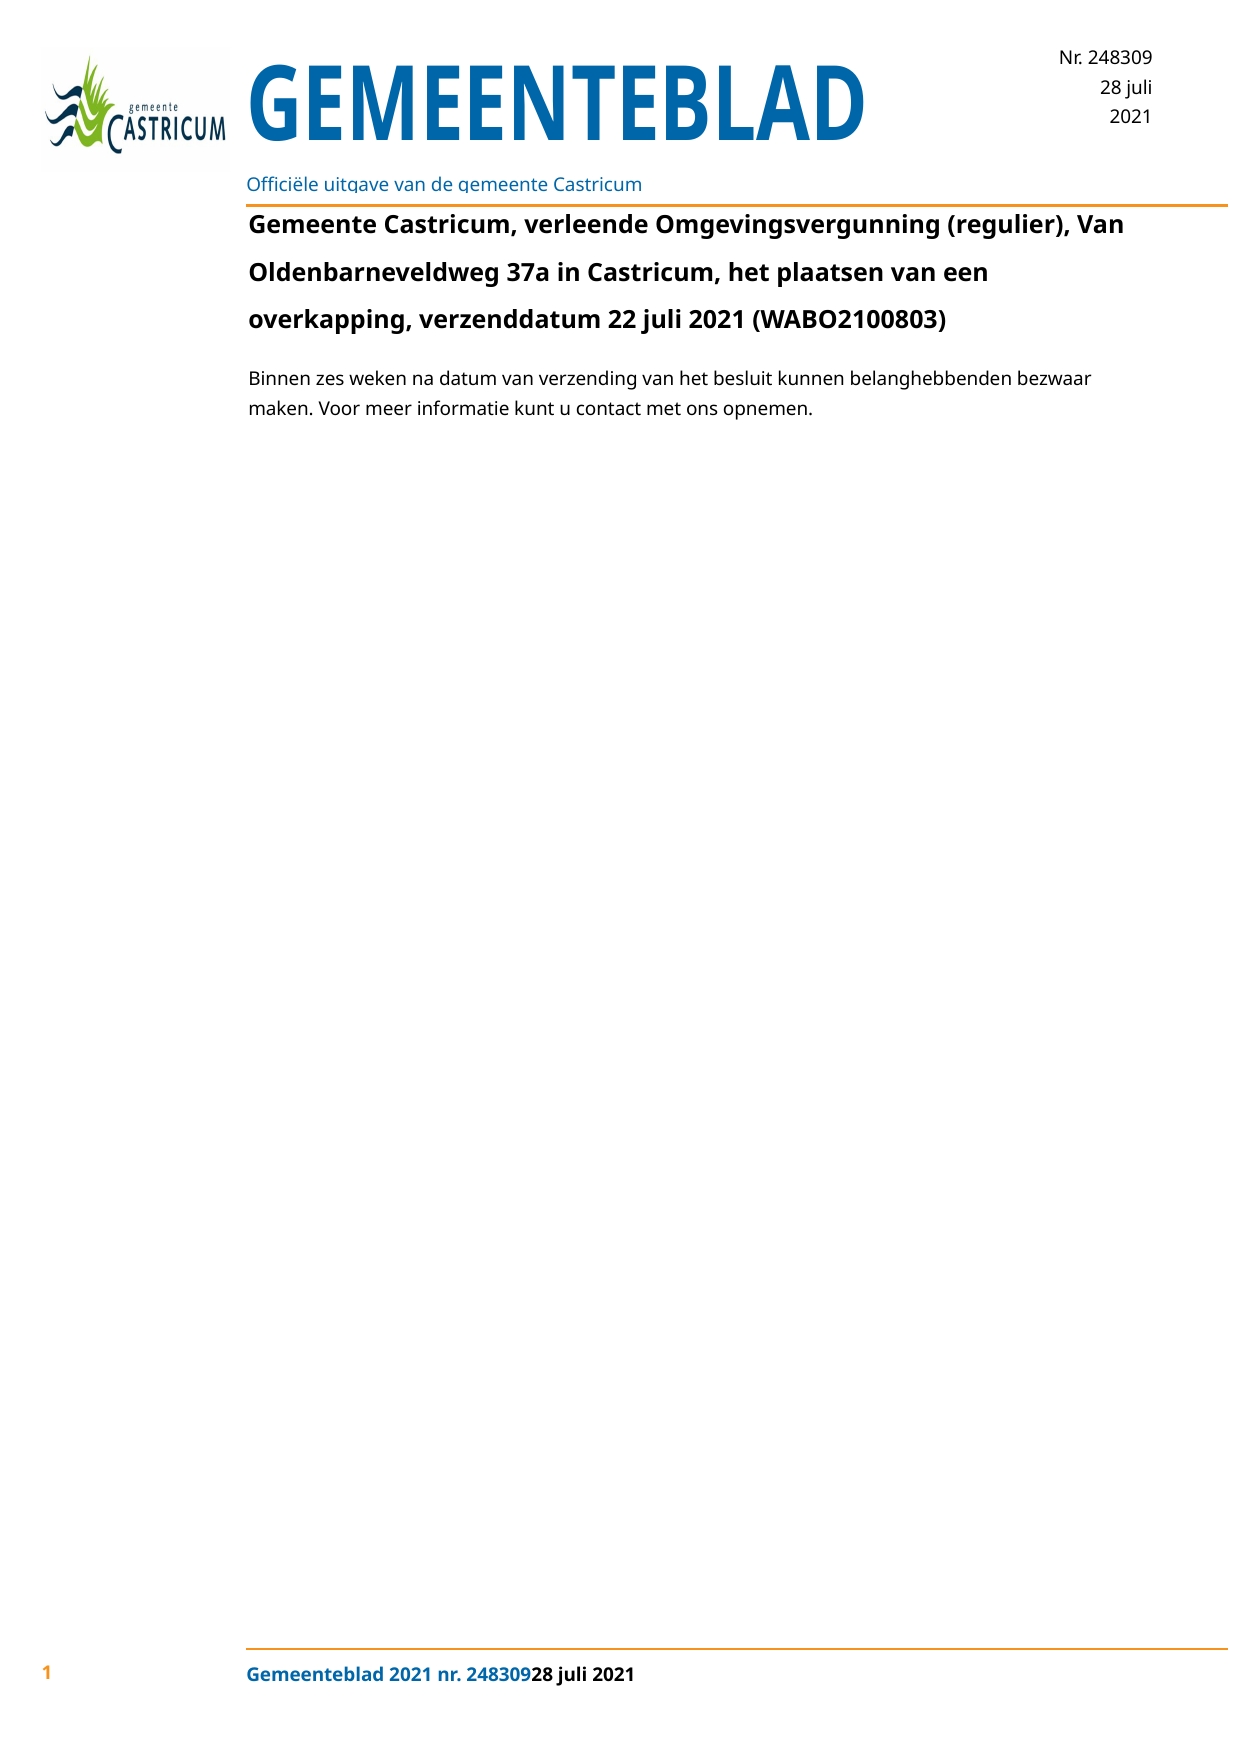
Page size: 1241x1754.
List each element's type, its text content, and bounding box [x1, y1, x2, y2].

text Gemeente Castricum, verleende Omgevingsvergunning (regulier), Van Oldenbarneveldweg 37a in Castricum, het plaatsen van een overkapping, verzenddatum 22 juli 2021 (WABO2100803) [248, 207, 1152, 336]
picture [41, 47, 231, 172]
text Binnen zes weken na datum van verzending van het besluit kunnen belanghebbenden bezwaar maken. Voor meer informatie kunt u contact met ons opnemen. [248, 366, 1152, 421]
